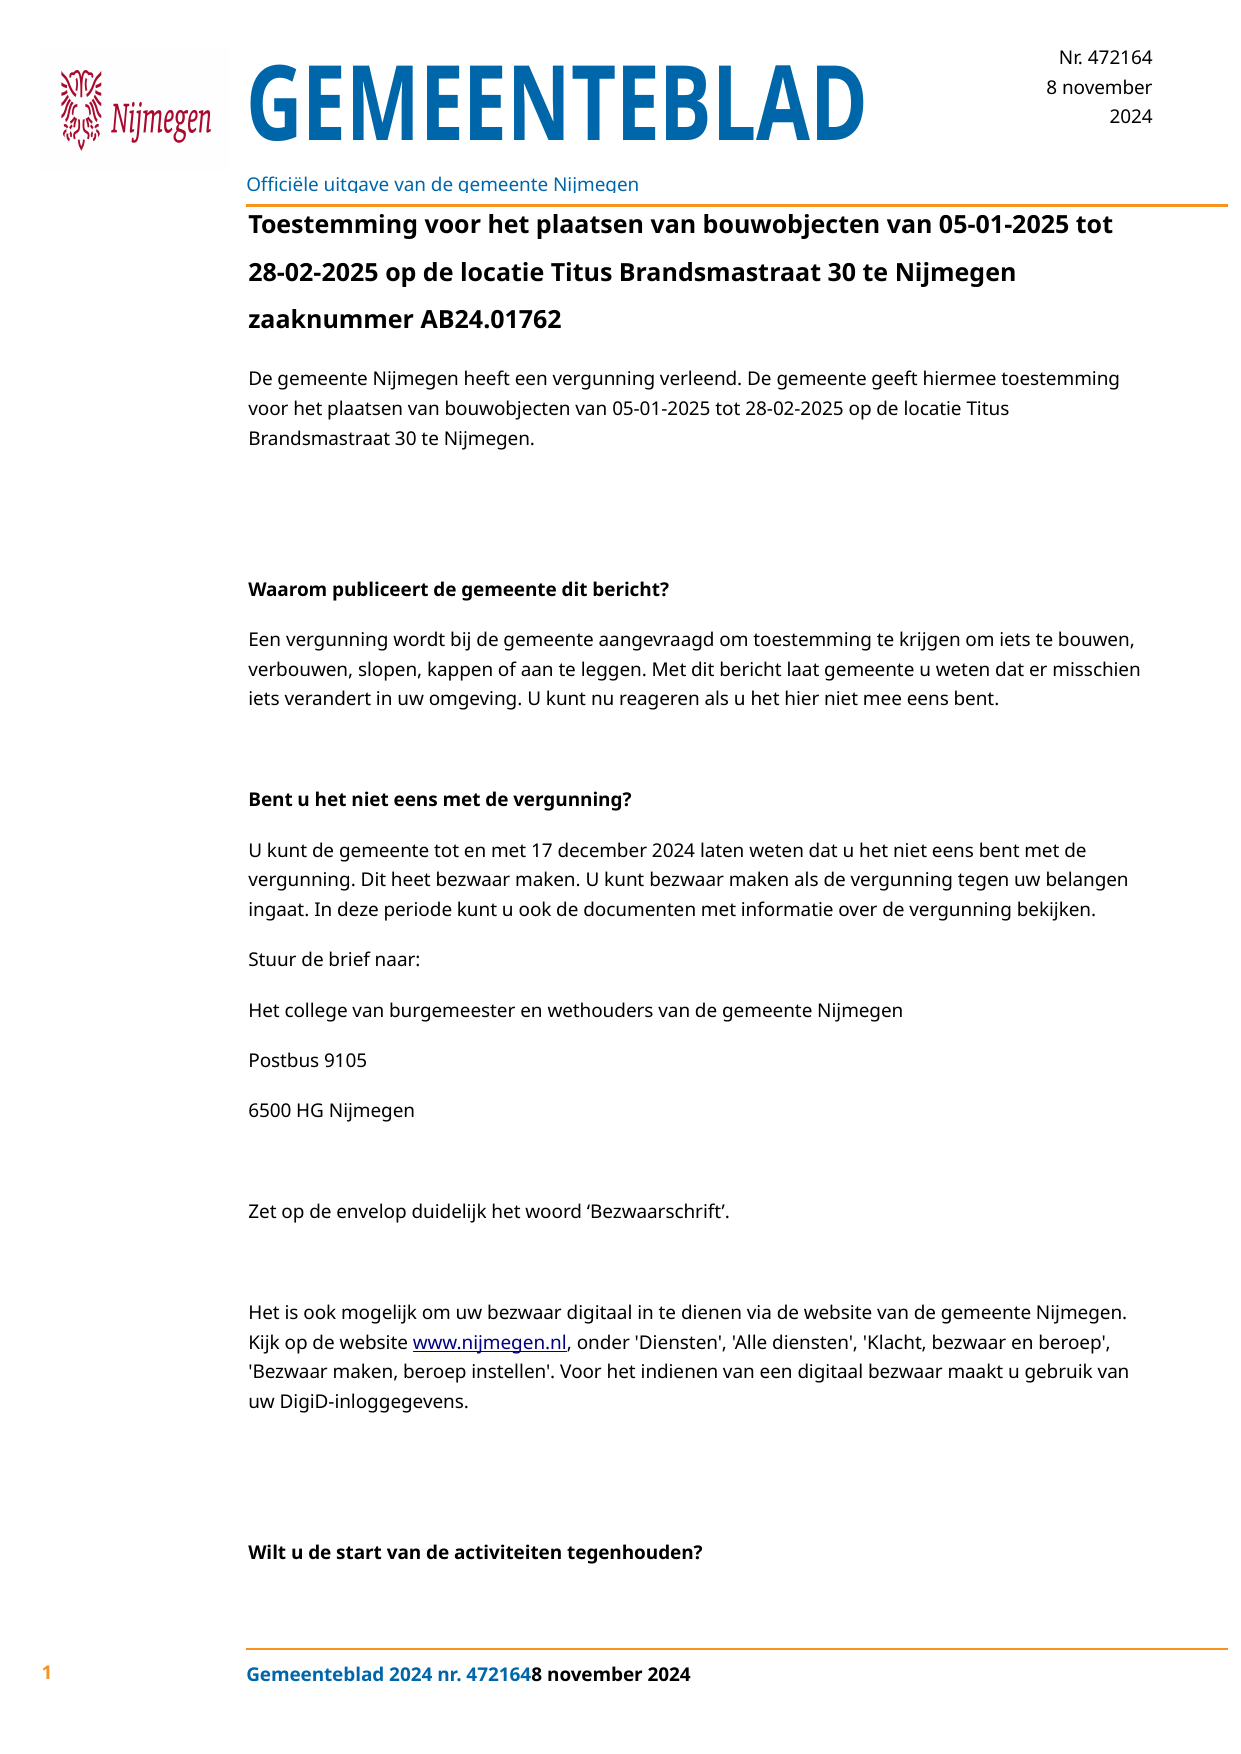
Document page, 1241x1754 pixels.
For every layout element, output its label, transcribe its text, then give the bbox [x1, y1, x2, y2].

text Zet op de envelop duidelijk het woord ‘Bezwaarschrift’. [248, 1198, 1152, 1224]
text Postbus 9105 [248, 1047, 1152, 1073]
text Toestemming voor het plaatsen van bouwobjecten van 05-01-2025 tot 28-02-2025 op de locatie Titus Brandsmastraat 30 te Nijmegen zaaknummer AB24.01762 [248, 207, 1152, 336]
text Stuur de brief naar: [248, 946, 1152, 972]
text Bent u het niet eens met de vergunning? [248, 786, 1152, 812]
text De gemeente Nijmegen heeft een vergunning verleend. De gemeente geeft hiermee toestemming voor het plaatsen van bouwobjecten van 05-01-2025 tot 28-02-2025 op de locatie Titus Brandsmastraat 30 te Nijmegen. [248, 366, 1152, 450]
text Wilt u de start van de activiteiten tegenhouden? [248, 1539, 1152, 1565]
text Het college van burgemeester en wethouders van de gemeente Nijmegen [248, 997, 1152, 1022]
text Waarom publiceert de gemeente dit bericht? [248, 576, 1152, 602]
text Het is ook mogelijk om uw bezwaar digitaal in te dienen via de website van de gemeente Nijmegen. Kijk op de website www.nijmegen.nl, onder 'Diensten', 'Alle diensten', 'Klacht, bezwaar en beroep', 'Bezwaar maken, beroep instellen'. Voor het indienen van een digitaal bezwaar maakt u gebruik van uw DigiD-inloggegevens. [248, 1299, 1152, 1414]
text Een vergunning wordt bij de gemeente aangevraagd om toestemming te krijgen om iets te bouwen, verbouwen, slopen, kappen of aan te leggen. Met dit bericht laat gemeente u weten dat er misschien iets verandert in uw omgeving. U kunt nu reageren als u het hier niet mee eens bent. [248, 626, 1152, 711]
text U kunt de gemeente tot en met 17 december 2024 laten weten dat u het niet eens bent met de vergunning. Dit heet bezwaar maken. U kunt bezwaar maken als de vergunning tegen uw belangen ingaat. In deze periode kunt u ook de documenten met informatie over de vergunning bekijken. [248, 837, 1152, 922]
text 6500 HG Nijmegen [248, 1098, 1152, 1123]
picture [41, 47, 231, 172]
